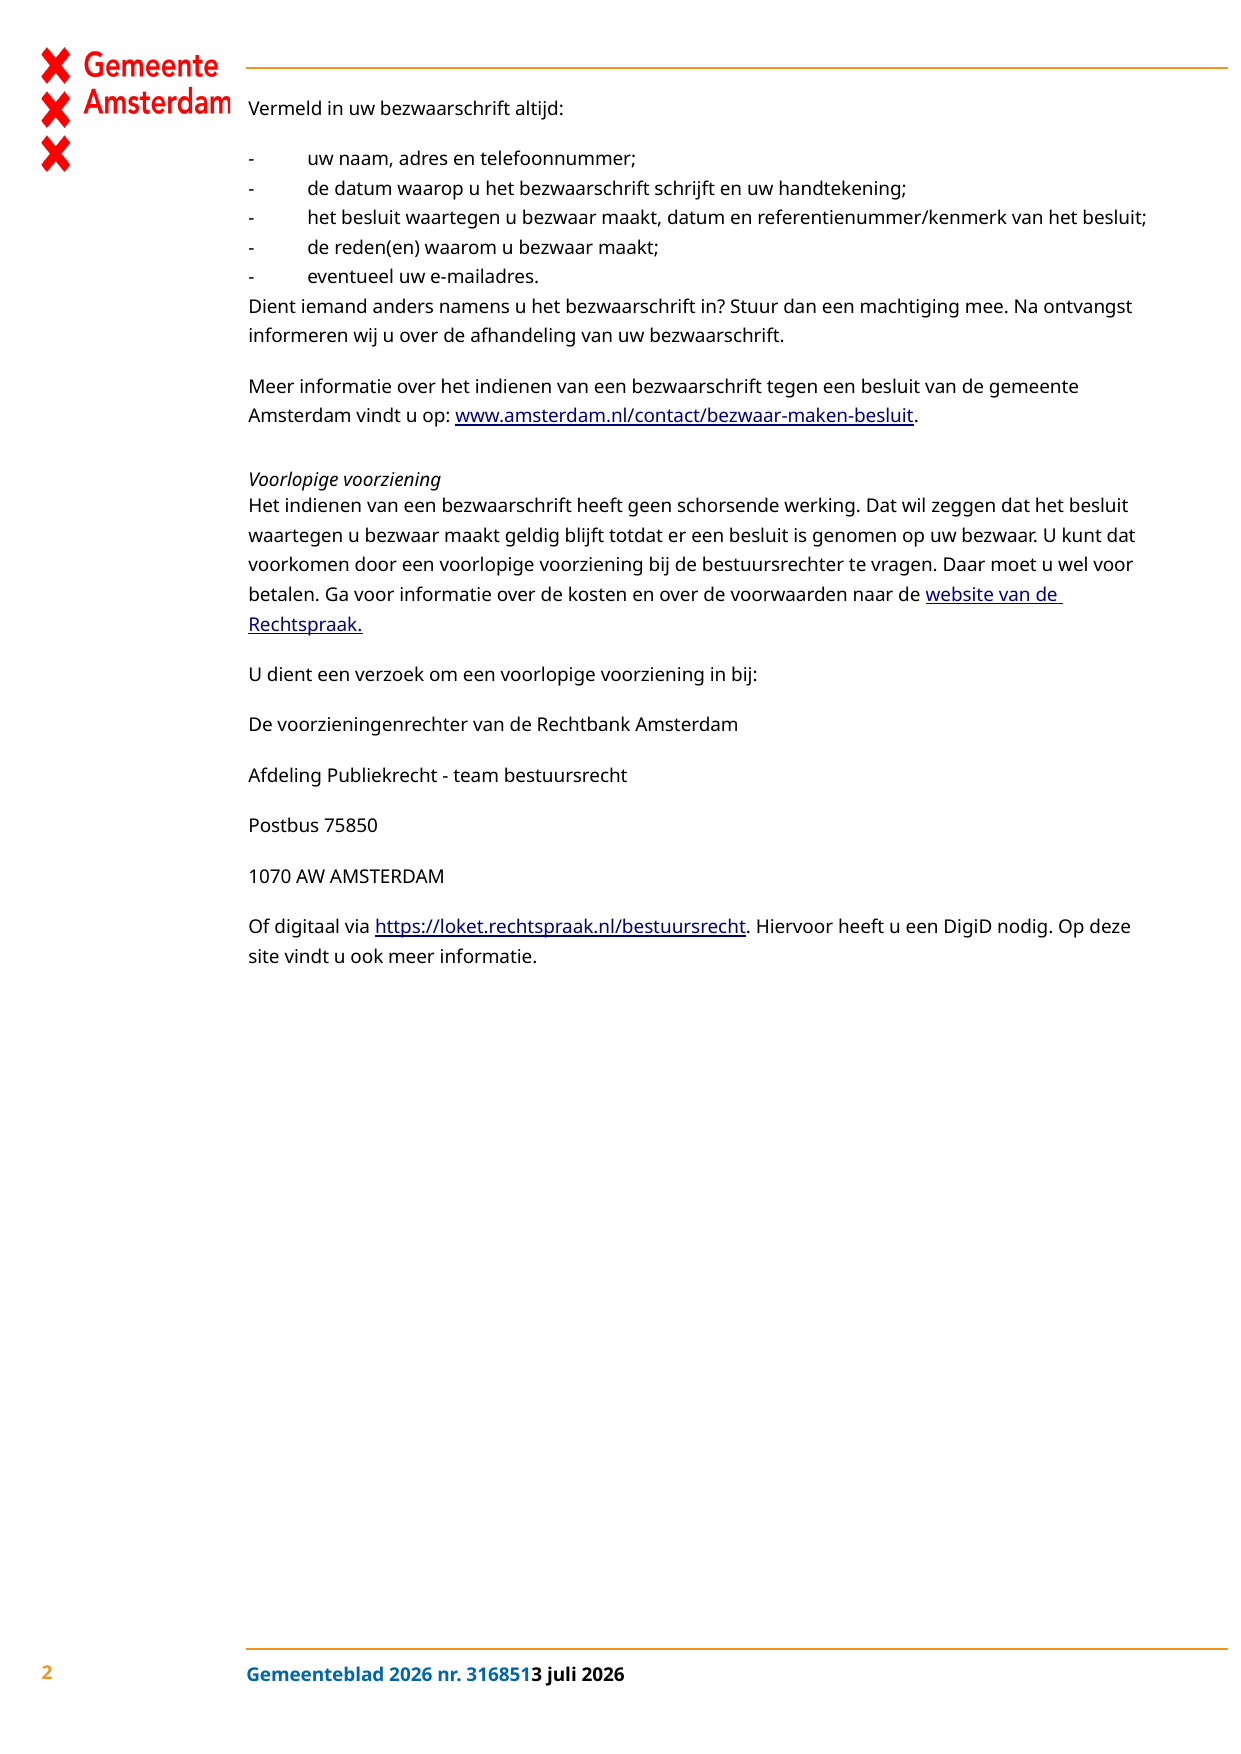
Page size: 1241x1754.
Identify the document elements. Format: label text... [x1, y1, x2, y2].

text U dient een verzoek om een voorlopige voorziening in bij: [248, 661, 1152, 687]
list de reden(en) waarom u bezwaar maakt; [248, 234, 1152, 260]
list de datum waarop u het bezwaarschrift schrijft en uw handtekening; [248, 175, 1152, 201]
text Voorlopige voorziening [248, 467, 1152, 492]
text 1070 AW AMSTERDAM [248, 863, 1152, 888]
list uw naam, adres en telefoonnummer; [248, 145, 1152, 171]
text Dient iemand anders namens u het bezwaarschrift in? Stuur dan een machtiging mee. Na ontvangst informeren wij u over de afhandeling van uw bezwaarschrift. [248, 293, 1152, 348]
text Vermeld in uw bezwaarschrift altijd: [248, 95, 1152, 121]
text Meer informatie over het indienen van een bezwaarschrift tegen een besluit van de gemeente Amsterdam vindt u op: www.amsterdam.nl/contact/bezwaar-maken-besluit. [248, 373, 1152, 428]
picture [41, 47, 231, 172]
text De voorzieningenrechter van de Rechtbank Amsterdam [248, 712, 1152, 737]
list het besluit waartegen u bezwaar maakt, datum en referentienummer/kenmerk van het besluit; [248, 204, 1152, 230]
text Of digitaal via https://loket.rechtspraak.nl/bestuursrecht. Hiervoor heeft u een DigiD nodig. Op deze site vindt u ook meer informatie. [248, 913, 1152, 968]
list eventueel uw e-mailadres. [248, 263, 1152, 289]
text Afdeling Publiekrecht - team bestuursrecht [248, 762, 1152, 788]
text Postbus 75850 [248, 812, 1152, 838]
text Het indienen van een bezwaarschrift heeft geen schorsende werking. Dat wil zeggen dat het besluit waartegen u bezwaar maakt geldig blijft totdat er een besluit is genomen op uw bezwaar. U kunt dat voorkomen door een voorlopige voorziening bij de bestuursrechter te vragen. Daar moet u wel voor betalen. Ga voor informatie over de kosten en over de voorwaarden naar de website van de Rechtspraak. [248, 492, 1152, 636]
